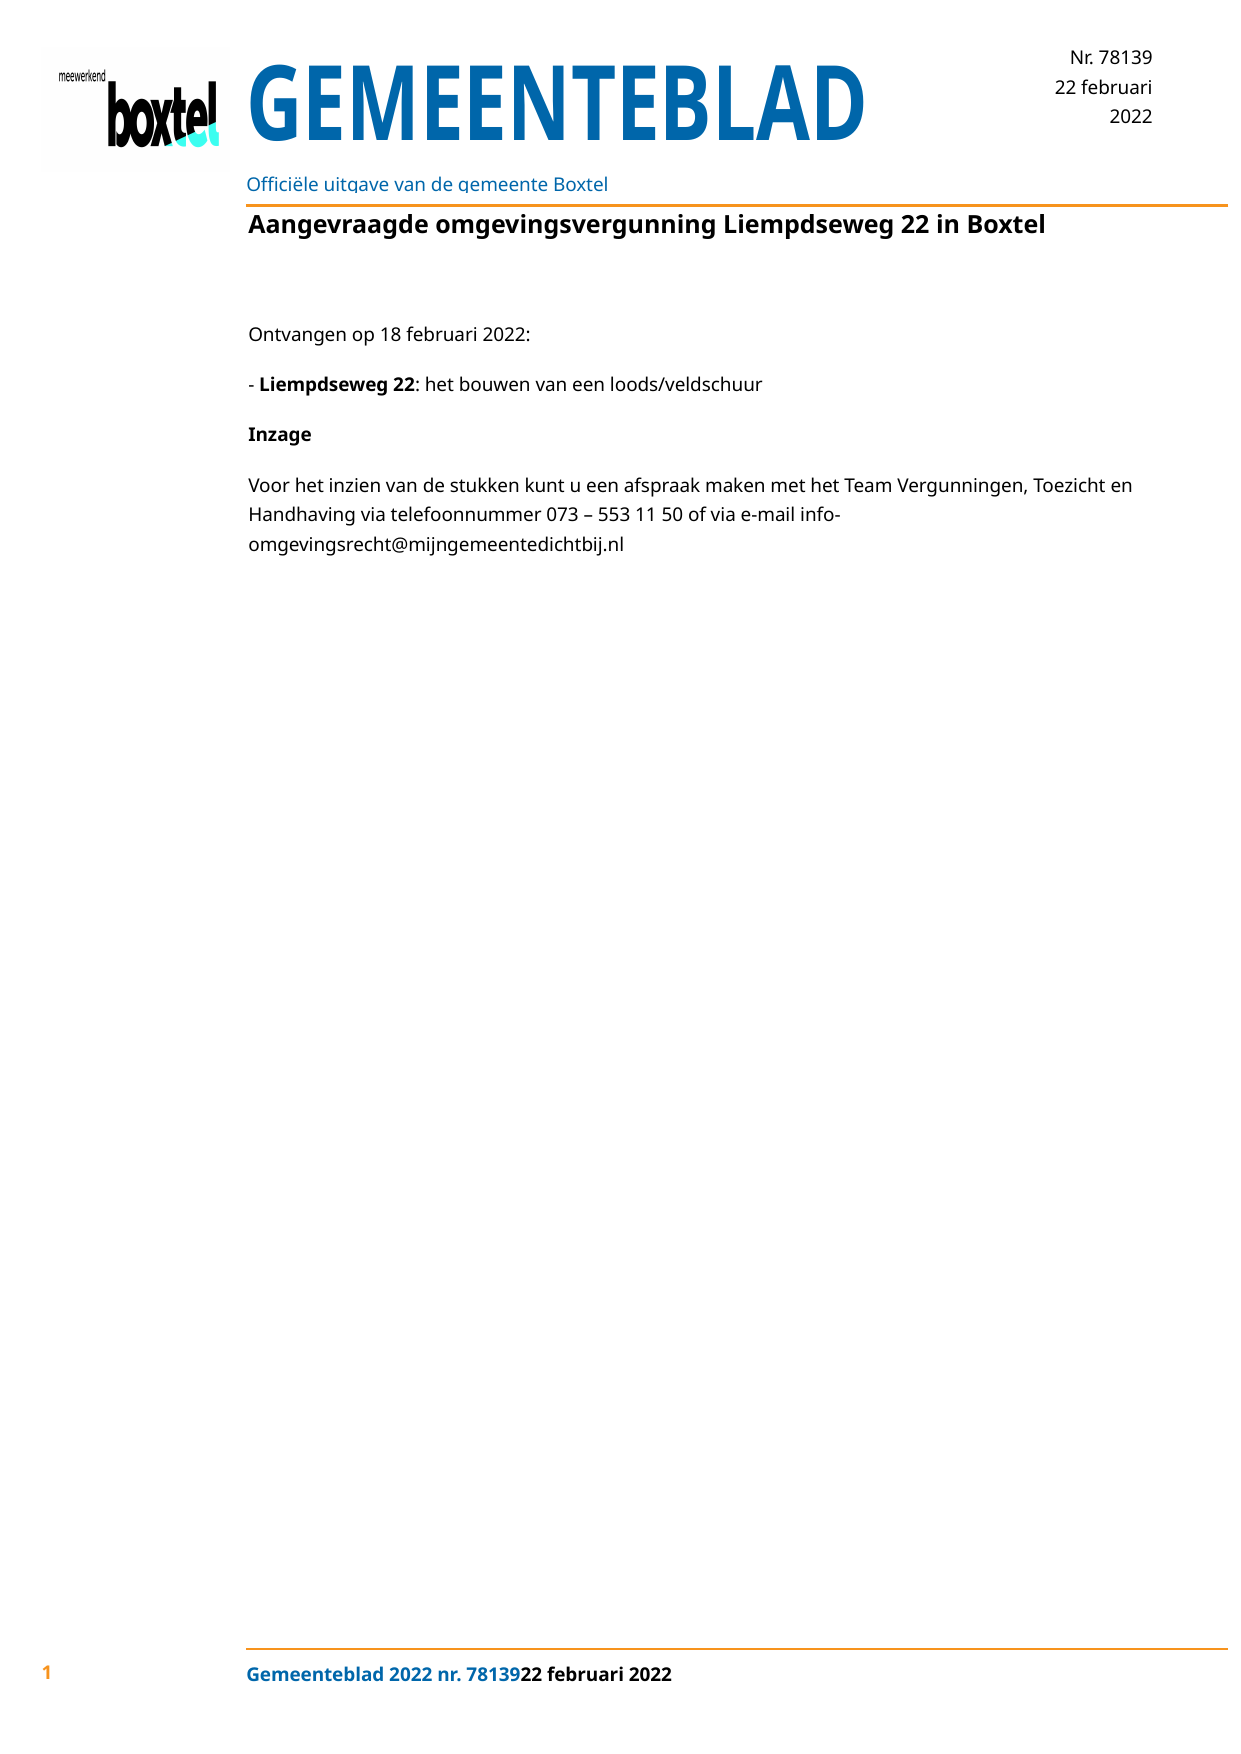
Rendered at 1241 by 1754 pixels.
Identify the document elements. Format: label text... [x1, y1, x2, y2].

text Aangevraagde omgevingsvergunning Liempdseweg 22 in Boxtel [248, 207, 1152, 241]
text Voor het inzien van de stukken kunt u een afspraak maken met het Team Vergunningen, Toezicht en Handhaving via telefoonnummer 073 – 553 11 50 of via e-mail info-omgevingsrecht@mijngemeentedichtbij.nl [248, 472, 1152, 557]
text - Liempdseweg 22: het bouwen van een loods/veldschuur [248, 371, 1152, 397]
text Inzage [248, 422, 1152, 447]
picture [41, 47, 231, 172]
text Ontvangen op 18 februari 2022: [248, 321, 1152, 346]
